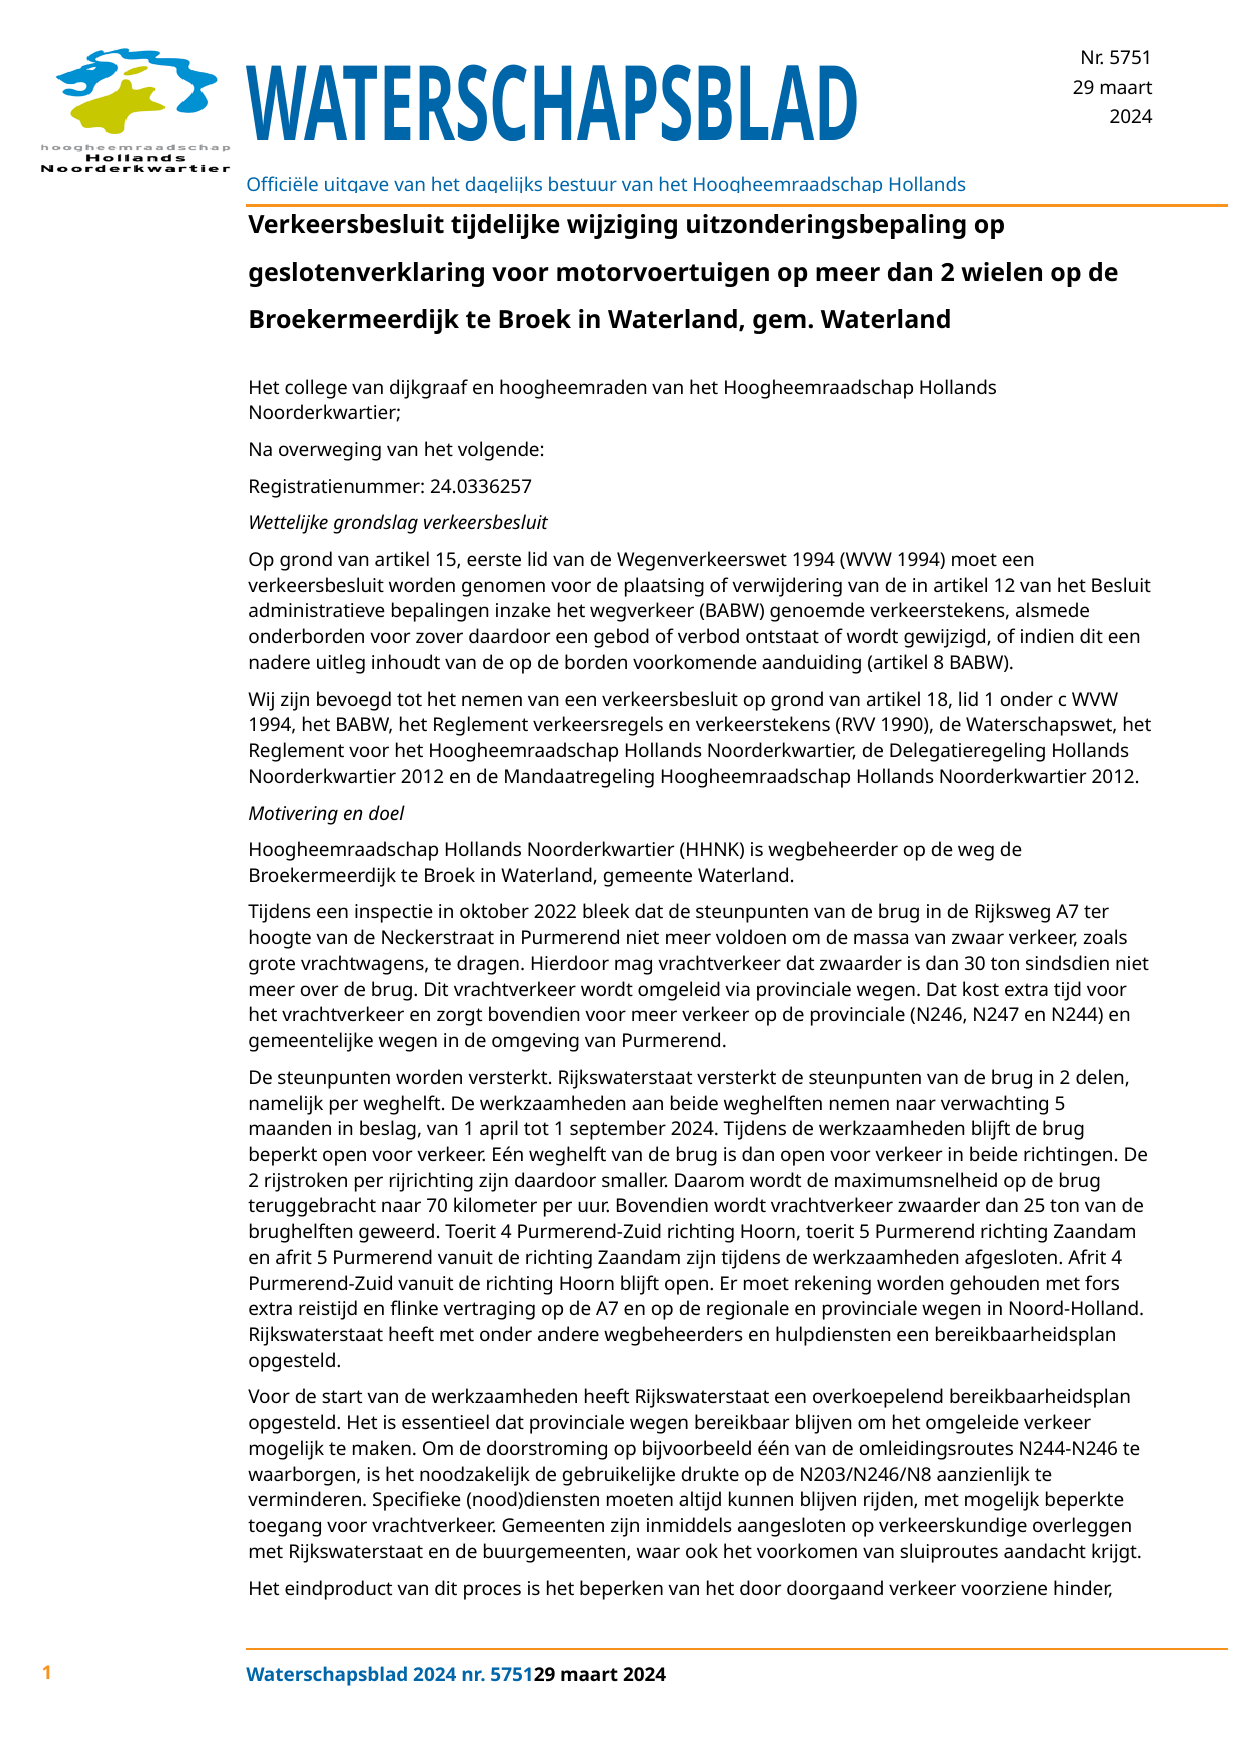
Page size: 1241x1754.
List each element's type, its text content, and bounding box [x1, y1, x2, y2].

text Motivering en doel [248, 800, 1152, 825]
text Tijdens een inspectie in oktober 2022 bleek dat de steunpunten van de brug in de Rijksweg A7 ter hoogte van de Neckerstraat in Purmerend niet meer voldoen om de massa van zwaar verkeer, zoals grote vrachtwagens, te dragen. Hierdoor mag vrachtverkeer dat zwaarder is dan 30 ton sindsdien niet meer over de brug. Dit vrachtverkeer wordt omgeleid via provinciale wegen. Dat kost extra tijd voor het vrachtverkeer en zorgt bovendien voor meer verkeer op de provinciale (N246, N247 en N244) en gemeentelijke wegen in de omgeving van Purmerend. [248, 899, 1152, 1053]
text Hoogheemraadschap Hollands Noorderkwartier (HHNK) is wegbeheerder op de weg de Broekermeerdijk te Broek in Waterland, gemeente Waterland. [248, 836, 1152, 888]
text Verkeersbesluit tijdelijke wijziging uitzonderingsbepaling op geslotenverklaring voor motorvoertuigen op meer dan 2 wielen op de Broekermeerdijk te Broek in Waterland, gem. Waterland [248, 207, 1152, 336]
picture [41, 47, 231, 172]
text De steunpunten worden versterkt. Rijkswaterstaat versterkt de steunpunten van de brug in 2 delen, namelijk per weghelft. De werkzaamheden aan beide weghelften nemen naar verwachting 5 maanden in beslag, van 1 april tot 1 september 2024. Tijdens de werkzaamheden blijft de brug beperkt open voor verkeer. Eén weghelft van de brug is dan open voor verkeer in beide richtingen. De 2 rijstroken per rijrichting zijn daardoor smaller. Daarom wordt de maximumsnelheid op de brug teruggebracht naar 70 kilometer per uur. Bovendien wordt vrachtverkeer zwaarder dan 25 ton van de brughelften geweerd. Toerit 4 Purmerend-Zuid richting Hoorn, toerit 5 Purmerend richting Zaandam en afrit 5 Purmerend vanuit de richting Zaandam zijn tijdens de werkzaamheden afgesloten. Afrit 4 Purmerend-Zuid vanuit de richting Hoorn blijft open. Er moet rekening worden gehouden met fors extra reistijd en flinke vertraging op de A7 en op de regionale en provinciale wegen in Noord-Holland. Rijkswaterstaat heeft met onder andere wegbeheerders en hulpdiensten een bereikbaarheidsplan opgesteld. [248, 1064, 1152, 1373]
text Wij zijn bevoegd tot het nemen van een verkeersbesluit op grond van artikel 18, lid 1 onder c WVW 1994, het BABW, het Reglement verkeersregels en verkeerstekens (RVV 1990), de Waterschapswet, het Reglement voor het Hoogheemraadschap Hollands Noorderkwartier, de Delegatieregeling Hollands Noorderkwartier 2012 en de Mandaatregeling Hoogheemraadschap Hollands Noorderkwartier 2012. [248, 686, 1152, 789]
text Op grond van artikel 15, eerste lid van de Wegenverkeerswet 1994 (WVW 1994) moet een verkeersbesluit worden genomen voor de plaatsing of verwijdering van de in artikel 12 van het Besluit administratieve bepalingen inzake het wegverkeer (BABW) genoemde verkeerstekens, alsmede onderborden voor zover daardoor een gebod of verbod ontstaat of wordt gewijzigd, of indien dit een nadere uitleg inhoudt van de op de borden voorkomende aanduiding (artikel 8 BABW). [248, 546, 1152, 675]
text Het eindproduct van dit proces is het beperken van het door doorgaand verkeer voorziene hinder, [248, 1575, 1152, 1601]
text Het college van dijkgraaf en hoogheemraden van het Hoogheemraadschap Hollands Noorderkwartier; [248, 374, 1152, 425]
text Na overweging van het volgende: [248, 436, 1152, 462]
text Registratienummer: 24.0336257 [248, 473, 1152, 499]
text Voor de start van de werkzaamheden heeft Rijkswaterstaat een overkoepelend bereikbaarheidsplan opgesteld. Het is essentieel dat provinciale wegen bereikbaar blijven om het omgeleide verkeer mogelijk te maken. Om de doorstroming op bijvoorbeeld één van de omleidingsroutes N244-N246 te waarborgen, is het noodzakelijk de gebruikelijke drukte op de N203/N246/N8 aanzienlijk te verminderen. Specifieke (nood)diensten moeten altijd kunnen blijven rijden, met mogelijk beperkte toegang voor vrachtverkeer. Gemeenten zijn inmiddels aangesloten op verkeerskundige overleggen met Rijkswaterstaat en de buurgemeenten, waar ook het voorkomen van sluiproutes aandacht krijgt. [248, 1384, 1152, 1564]
text Wettelijke grondslag verkeersbesluit [248, 509, 1152, 535]
